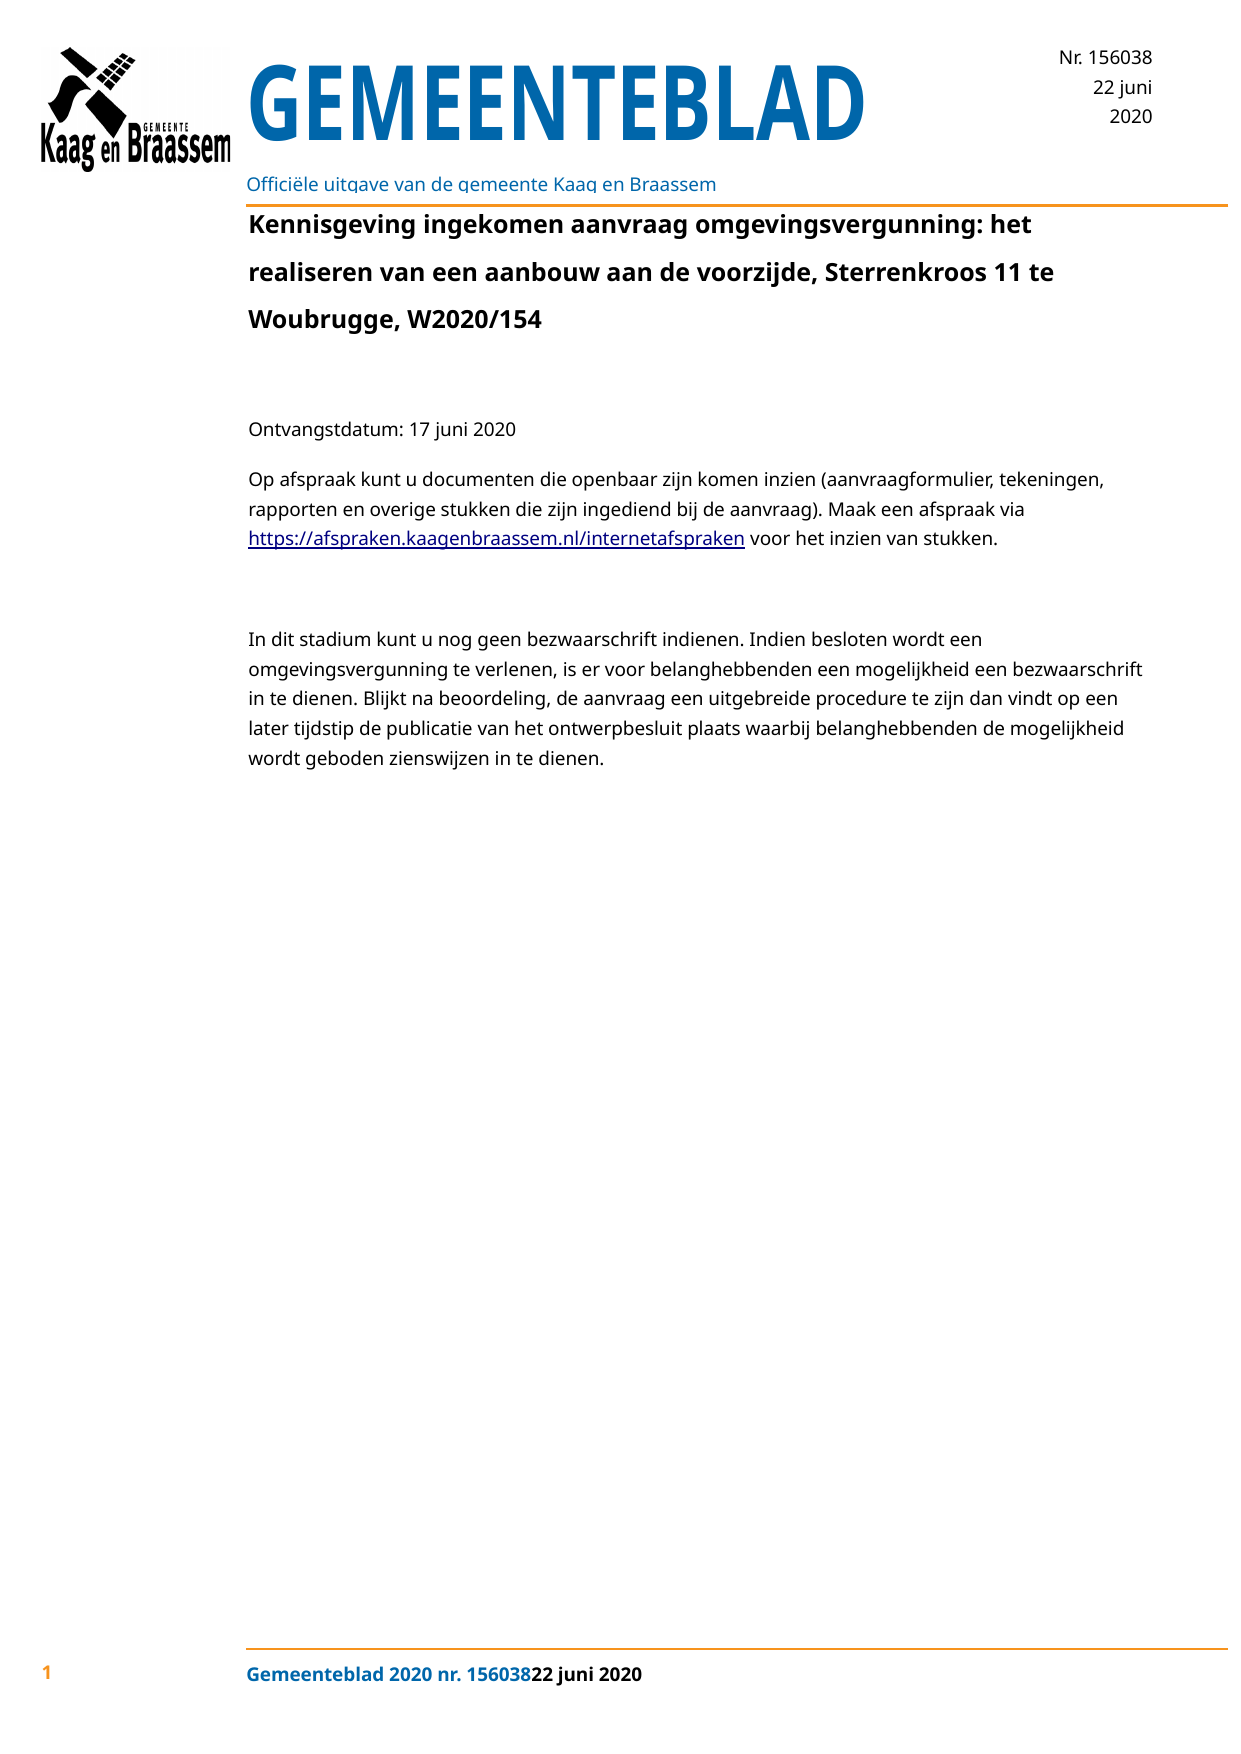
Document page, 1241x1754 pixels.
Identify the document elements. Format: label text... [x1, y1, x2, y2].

text Ontvangstdatum: 17 juni 2020 [248, 416, 1152, 442]
text Op afspraak kunt u documenten die openbaar zijn komen inzien (aanvraagformulier, tekeningen, rapporten en overige stukken die zijn ingediend bij de aanvraag). Maak een afspraak via https://afspraken.kaagenbraassem.nl/internetafspraken voor het inzien van stukken. [248, 466, 1152, 551]
text Kennisgeving ingekomen aanvraag omgevingsvergunning: het realiseren van een aanbouw aan de voorzijde, Sterrenkroos 11 te Woubrugge, W2020/154 [248, 207, 1152, 336]
text In dit stadium kunt u nog geen bezwaarschrift indienen. Indien besloten wordt een omgevingsvergunning te verlenen, is er voor belanghebbenden een mogelijkheid een bezwaarschrift in te dienen. Blijkt na beoordeling, de aanvraag een uitgebreide procedure te zijn dan vindt op een later tijdstip de publicatie van het ontwerpbesluit plaats waarbij belanghebbenden de mogelijkheid wordt geboden zienswijzen in te dienen. [248, 626, 1152, 770]
picture [41, 47, 231, 172]
